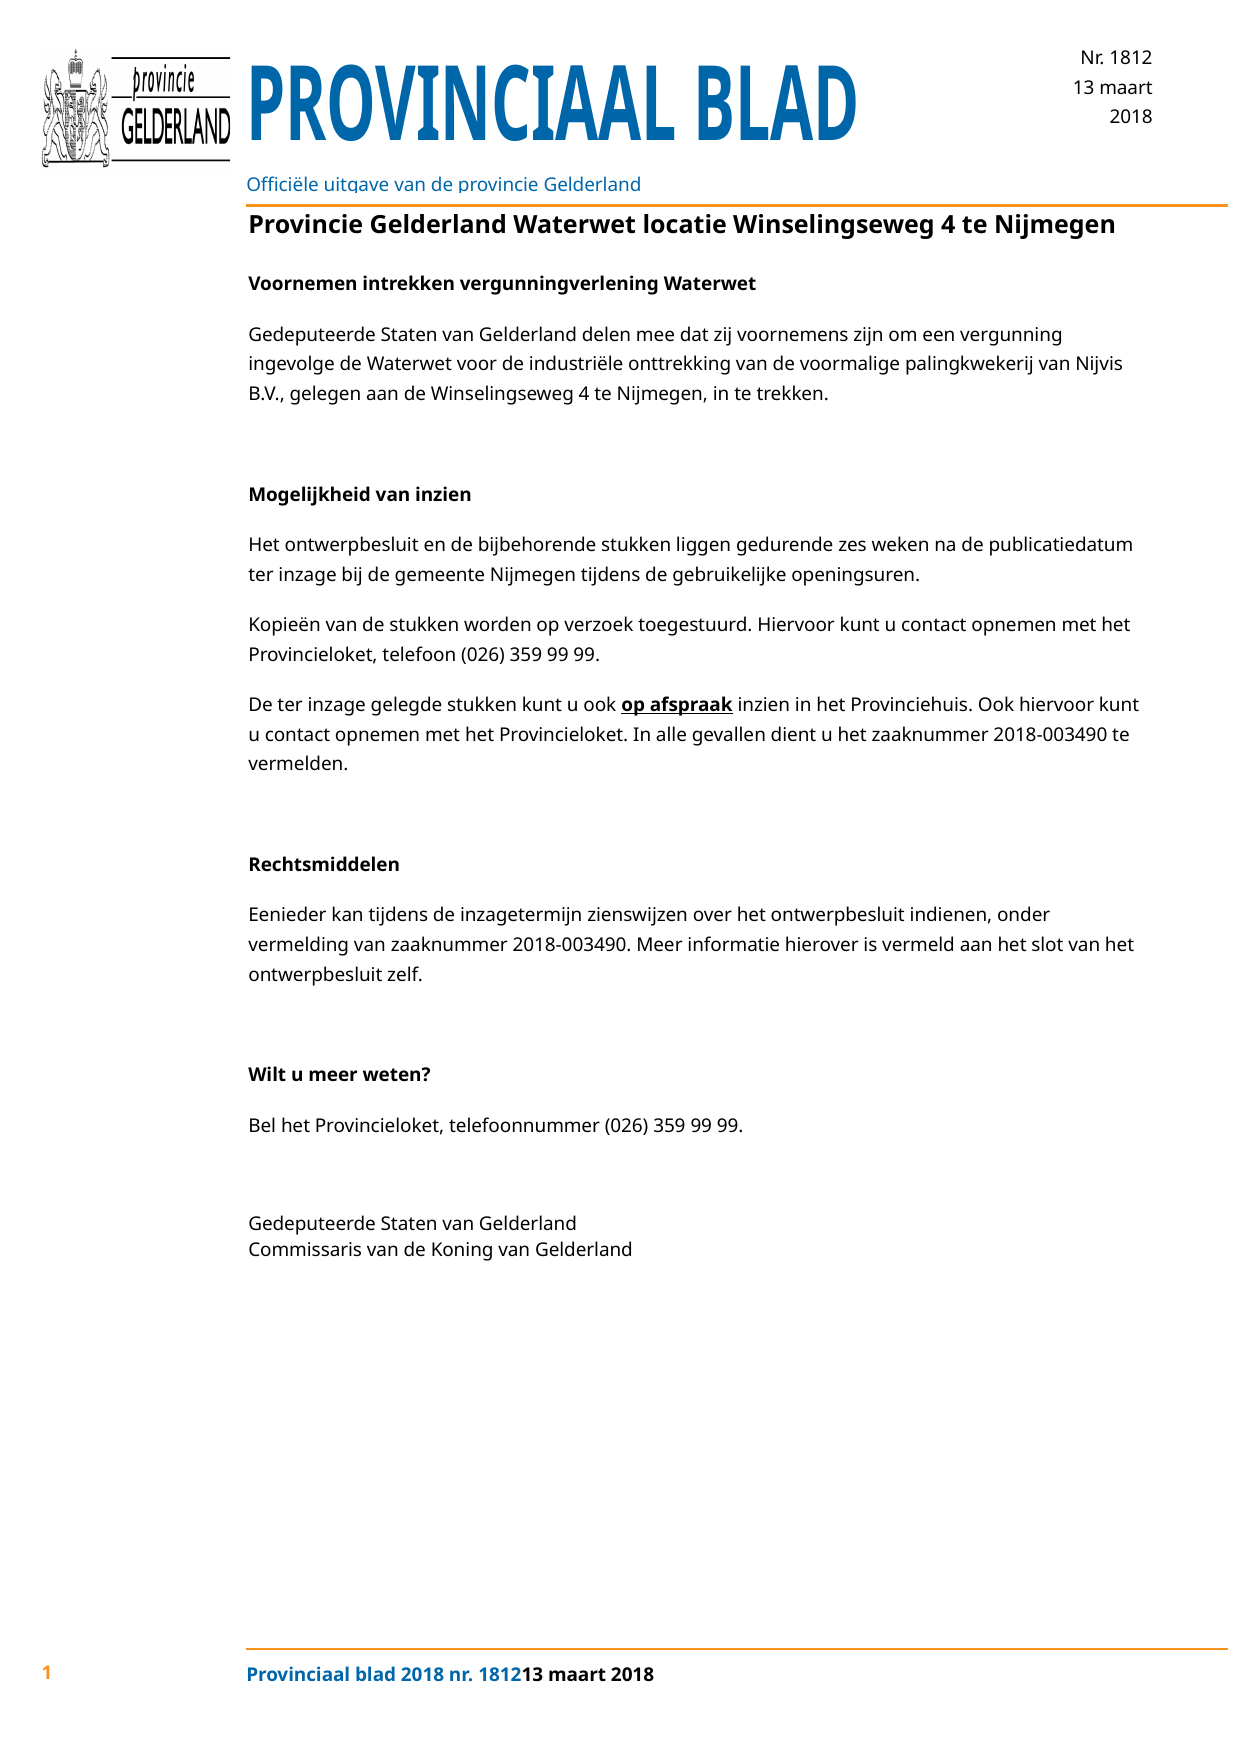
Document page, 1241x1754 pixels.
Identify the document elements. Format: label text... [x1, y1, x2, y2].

text Het ontwerpbesluit en de bijbehorende stukken liggen gedurende zes weken na de publicatiedatum ter inzage bij de gemeente Nijmegen tijdens de gebruikelijke openingsuren. [248, 531, 1152, 586]
text Commissaris van de Koning van Gelderland [248, 1236, 1152, 1262]
text Voornemen intrekken vergunningverlening Waterwet [248, 270, 1152, 296]
text Provincie Gelderland Waterwet locatie Winselingseweg 4 te Nijmegen [248, 207, 1152, 241]
picture [41, 47, 231, 172]
text Gedeputeerde Staten van Gelderland [248, 1210, 1152, 1236]
text De ter inzage gelegde stukken kunt u ook op afspraak inzien in het Provinciehuis. Ook hiervoor kunt u contact opnemen met het Provincieloket. In alle gevallen dient u het zaaknummer 2018-003490 te vermelden. [248, 691, 1152, 776]
text Rechtsmiddelen [248, 851, 1152, 877]
text Mogelijkheid van inzien [248, 481, 1152, 506]
text Bel het Provincieloket, telefoonnummer (026) 359 99 99. [248, 1112, 1152, 1138]
text Eenieder kan tijdens de inzagetermijn zienswijzen over het ontwerpbesluit indienen, onder vermelding van zaaknummer 2018-003490. Meer informatie hierover is vermeld aan het slot van het ontwerpbesluit zelf. [248, 902, 1152, 986]
text Wilt u meer weten? [248, 1062, 1152, 1087]
text Gedeputeerde Staten van Gelderland delen mee dat zij voornemens zijn om een vergunning ingevolge de Waterwet voor de industriële onttrekking van de voormalige palingkwekerij van Nijvis B.V., gelegen aan de Winselingseweg 4 te Nijmegen, in te trekken. [248, 321, 1152, 406]
text Kopieën van de stukken worden op verzoek toegestuurd. Hiervoor kunt u contact opnemen met het Provincieloket, telefoon (026) 359 99 99. [248, 611, 1152, 666]
